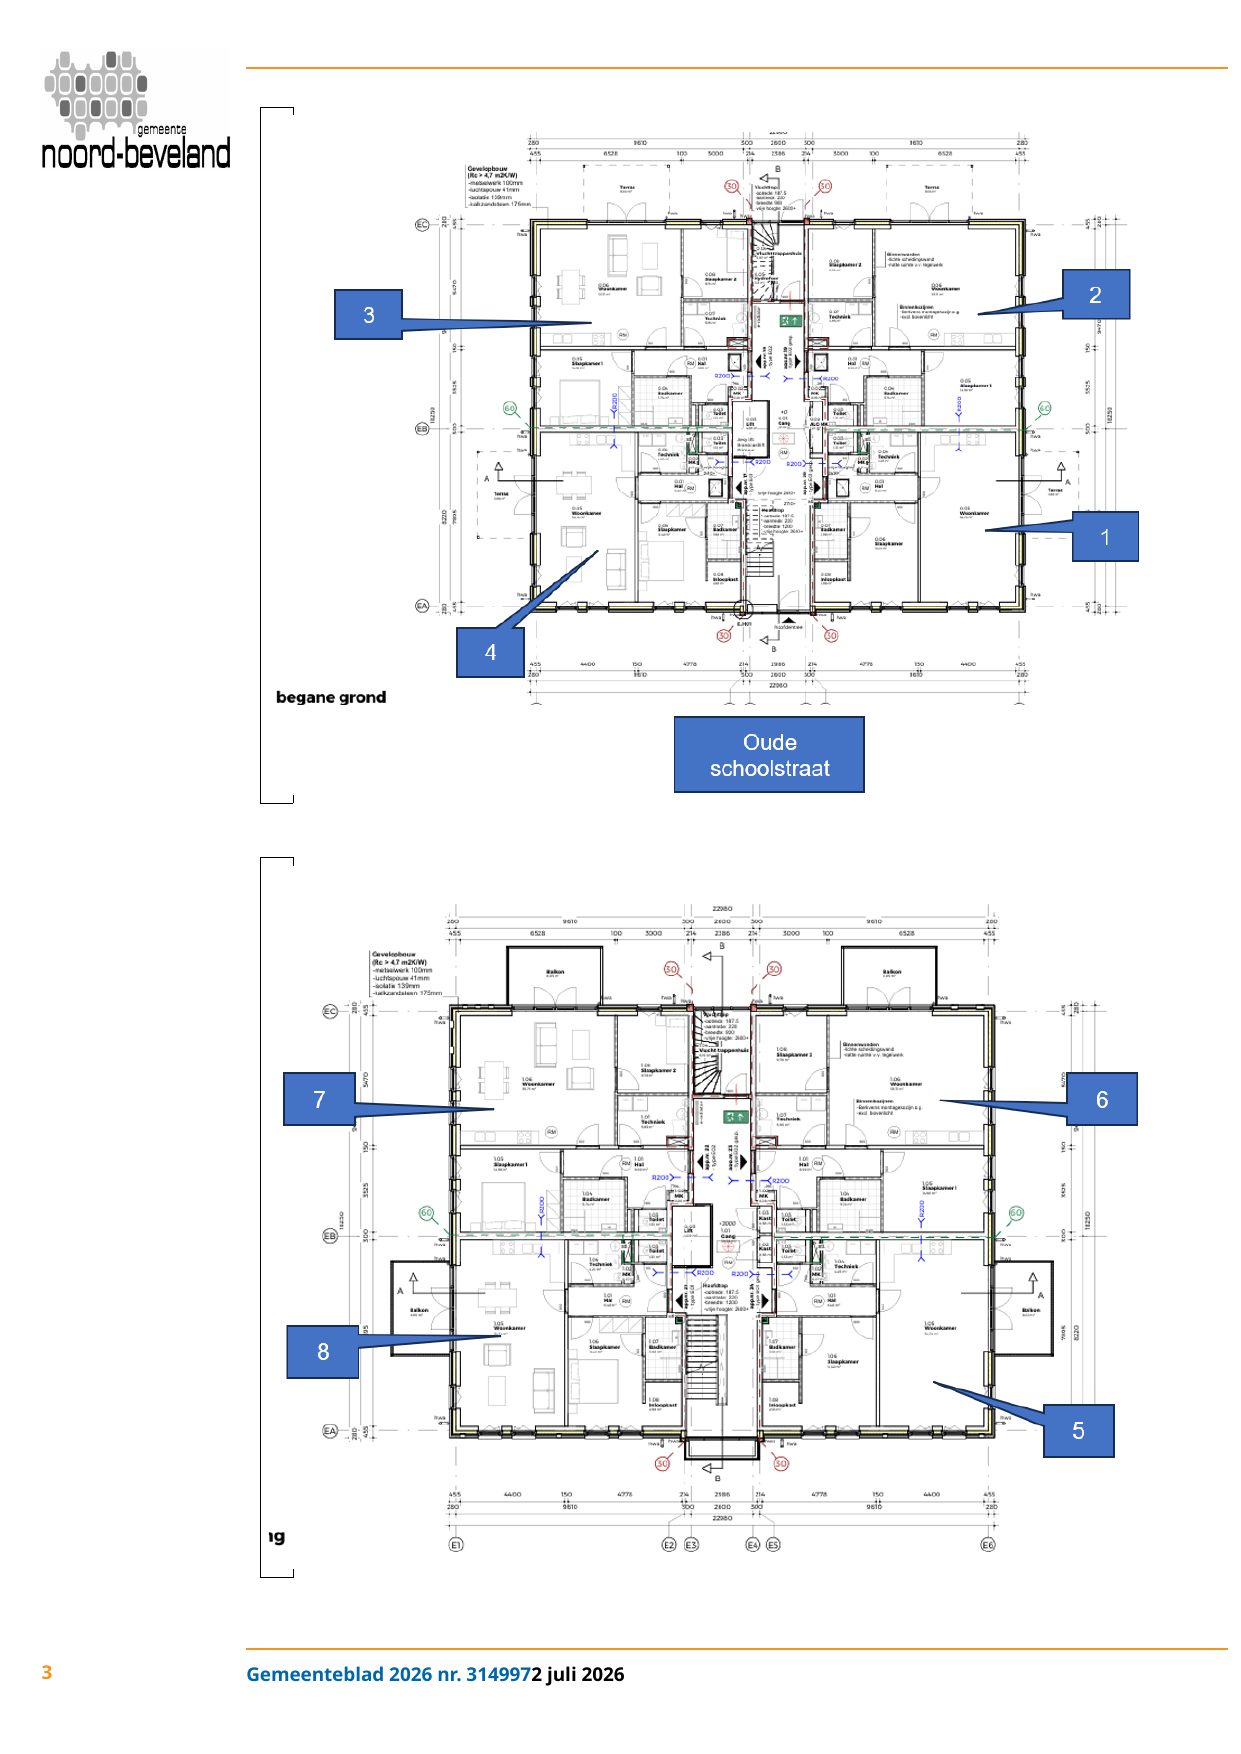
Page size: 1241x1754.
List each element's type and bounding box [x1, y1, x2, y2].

picture [268, 115, 1155, 795]
picture [268, 866, 1155, 1569]
picture [41, 47, 231, 172]
